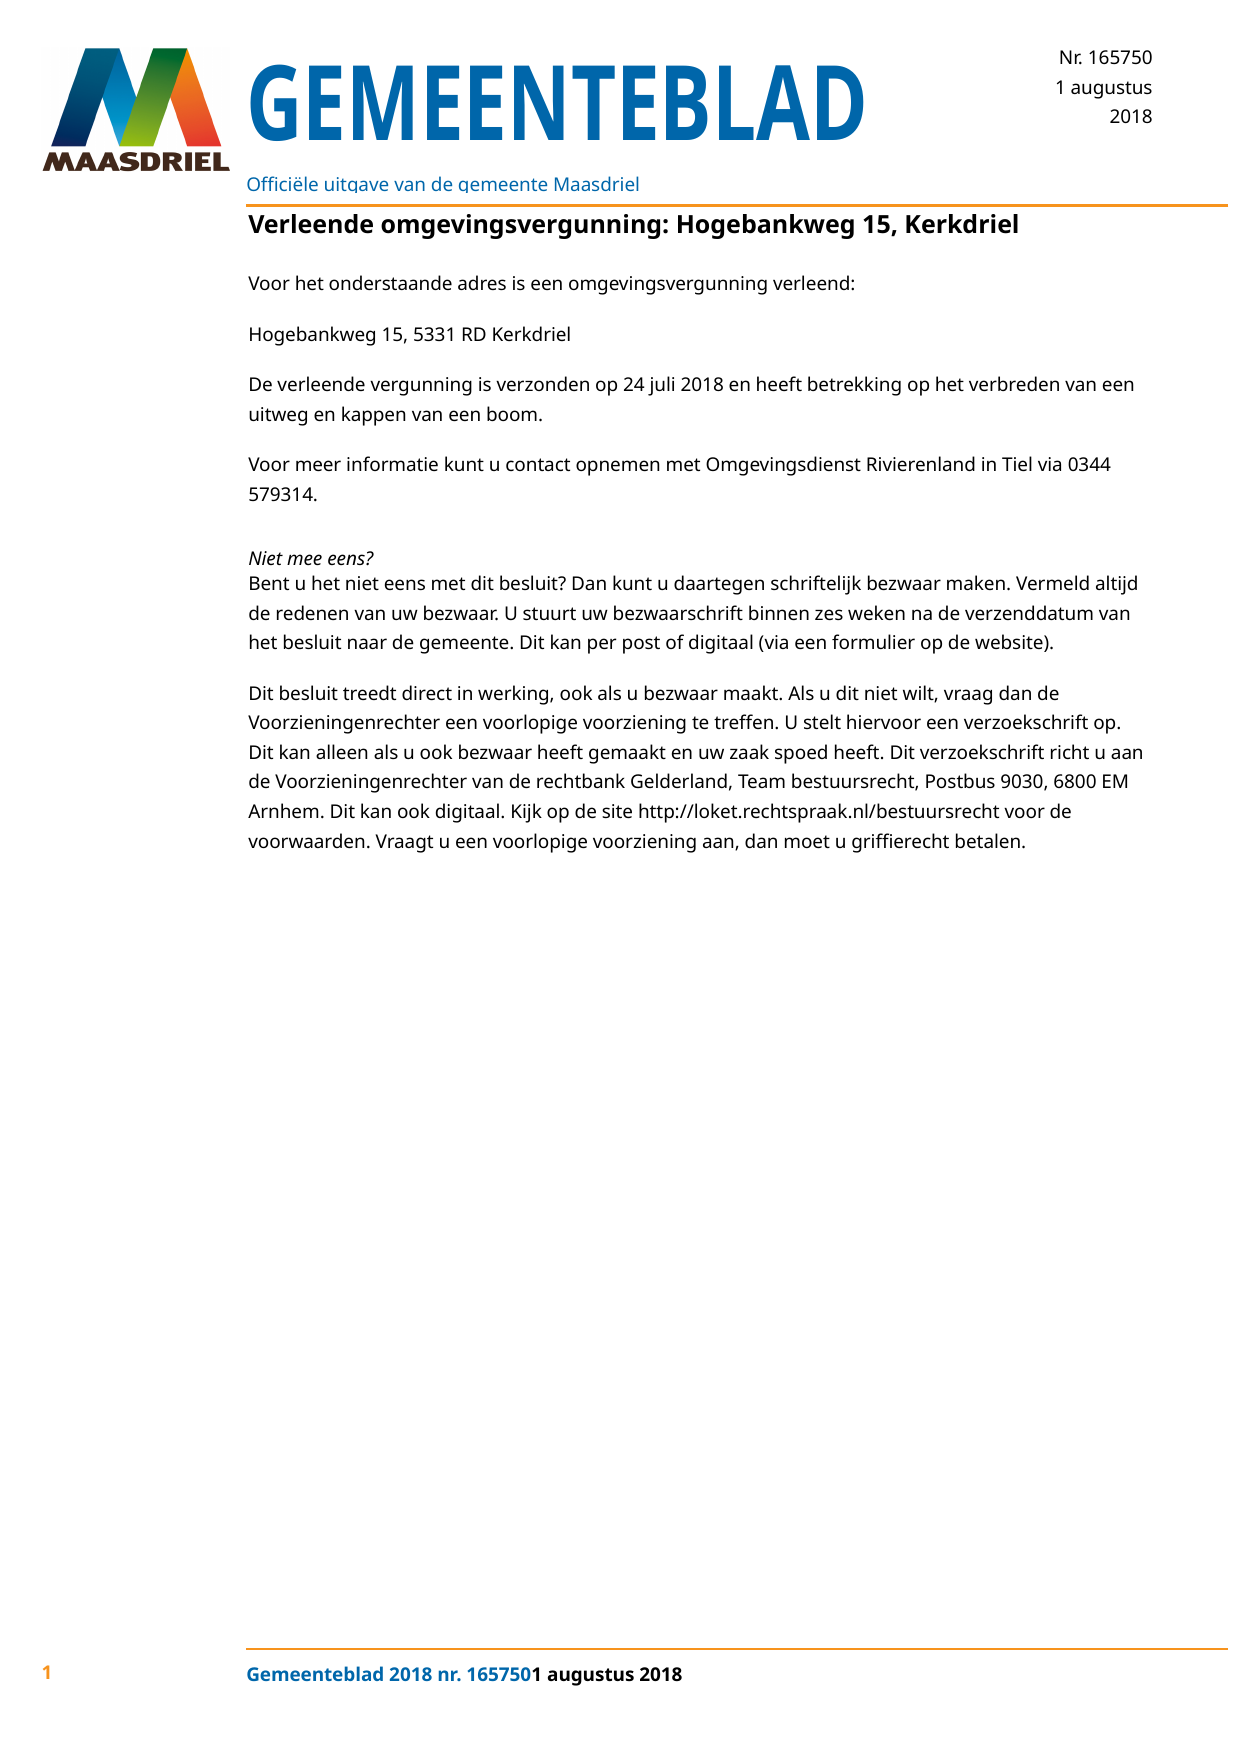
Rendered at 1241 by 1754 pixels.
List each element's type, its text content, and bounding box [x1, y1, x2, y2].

text Dit besluit treedt direct in werking, ook als u bezwaar maakt. Als u dit niet wilt, vraag dan de Voorzieningenrechter een voorlopige voorziening te treffen. U stelt hiervoor een verzoekschrift op. Dit kan alleen als u ook bezwaar heeft gemaakt en uw zaak spoed heeft. Dit verzoekschrift richt u aan de Voorzieningenrechter van de rechtbank Gelderland, Team bestuursrecht, Postbus 9030, 6800 EM Arnhem. Dit kan ook digitaal. Kijk op de site http://loket.rechtspraak.nl/bestuursrecht voor de voorwaarden. Vraagt u een voorlopige voorziening aan, dan moet u griffierecht betalen. [248, 680, 1152, 854]
text Bent u het niet eens met dit besluit? Dan kunt u daartegen schriftelijk bezwaar maken. Vermeld altijd de redenen van uw bezwaar. U stuurt uw bezwaarschrift binnen zes weken na de verzenddatum van het besluit naar de gemeente. Dit kan per post of digitaal (via een formulier op de website). [248, 570, 1152, 655]
text Verleende omgevingsvergunning: Hogebankweg 15, Kerkdriel [248, 207, 1152, 241]
text Niet mee eens? [248, 545, 1152, 570]
text Voor het onderstaande adres is een omgevingsvergunning verleend: [248, 270, 1152, 296]
text Hogebankweg 15, 5331 RD Kerkdriel [248, 321, 1152, 346]
text Voor meer informatie kunt u contact opnemen met Omgevingsdienst Rivierenland in Tiel via 0344 579314. [248, 451, 1152, 506]
text De verleende vergunning is verzonden op 24 juli 2018 en heeft betrekking op het verbreden van een uitweg en kappen van een boom. [248, 371, 1152, 426]
picture [41, 47, 231, 172]
